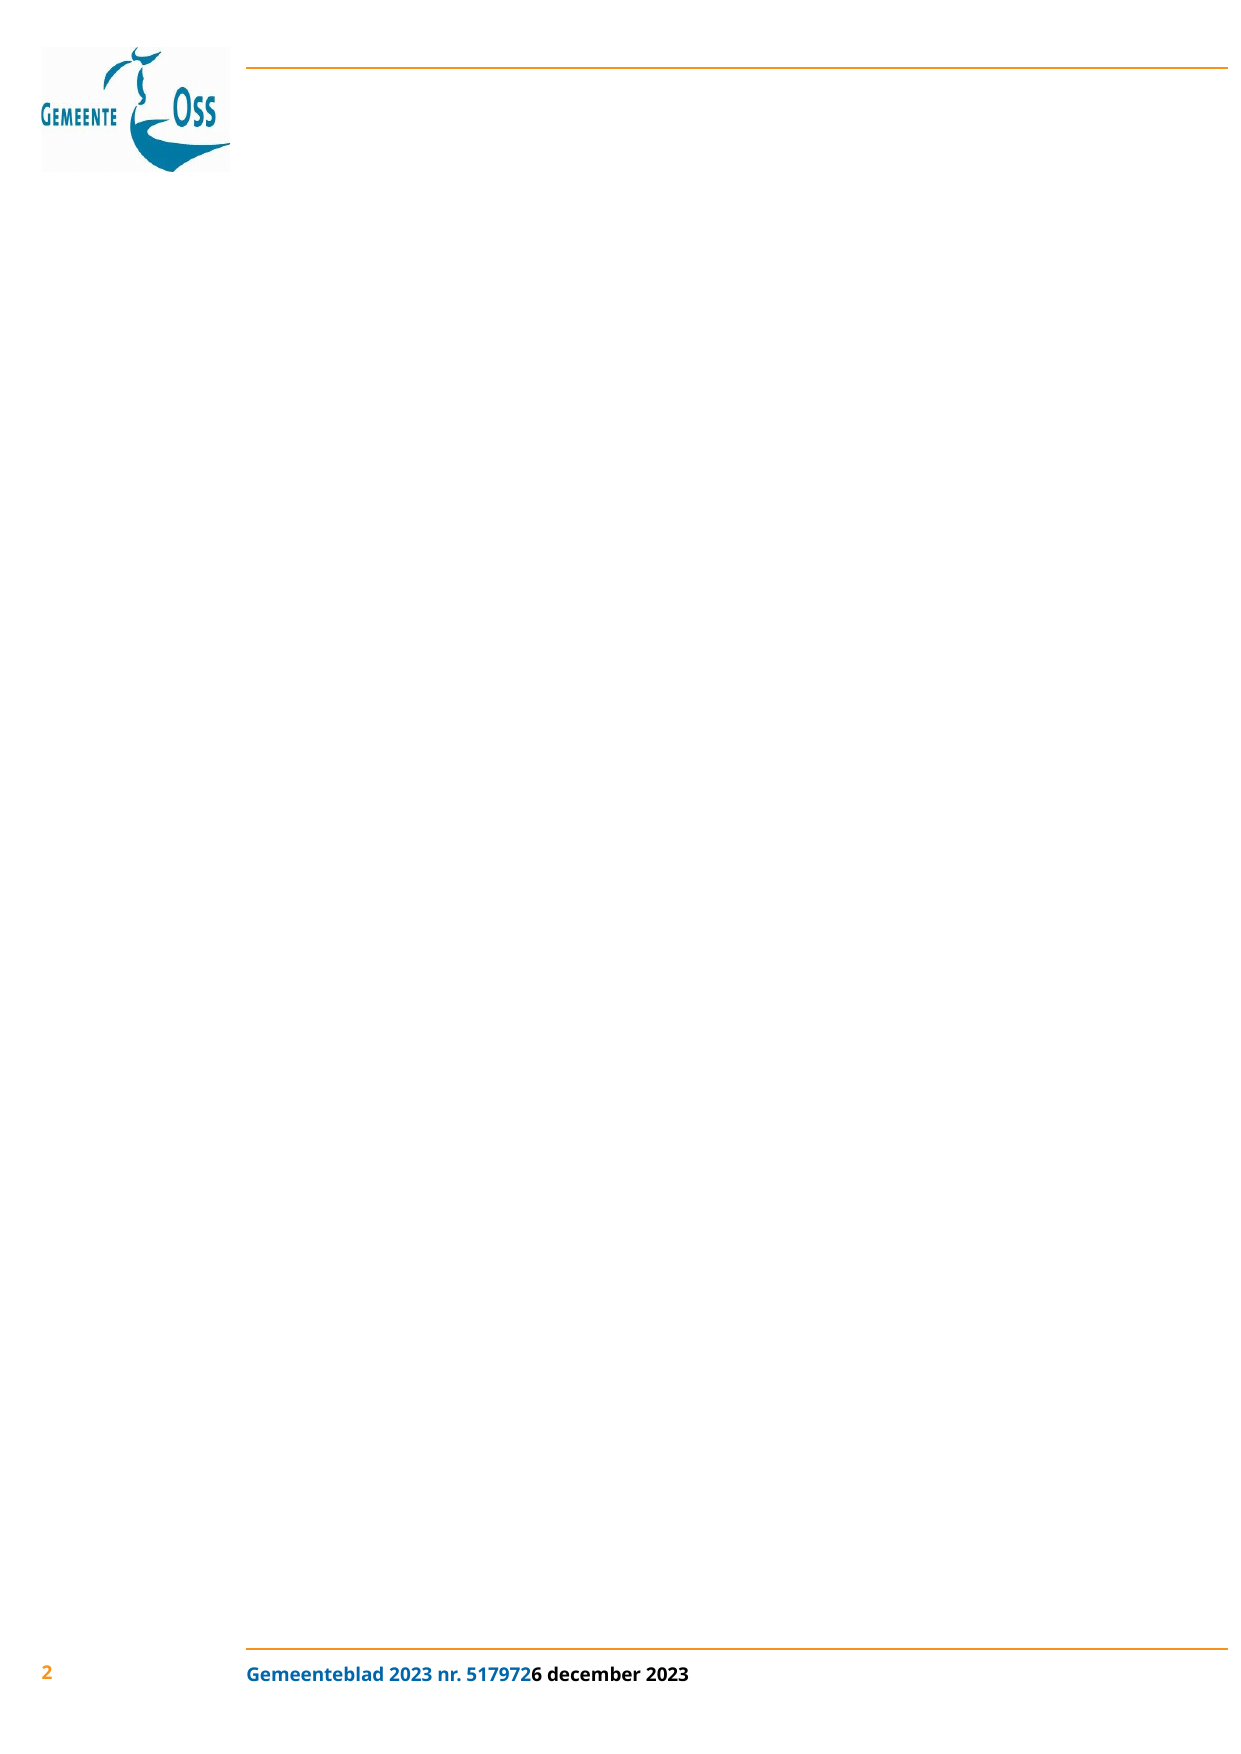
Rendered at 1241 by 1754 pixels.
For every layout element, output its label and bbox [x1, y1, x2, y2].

picture [41, 47, 231, 172]
